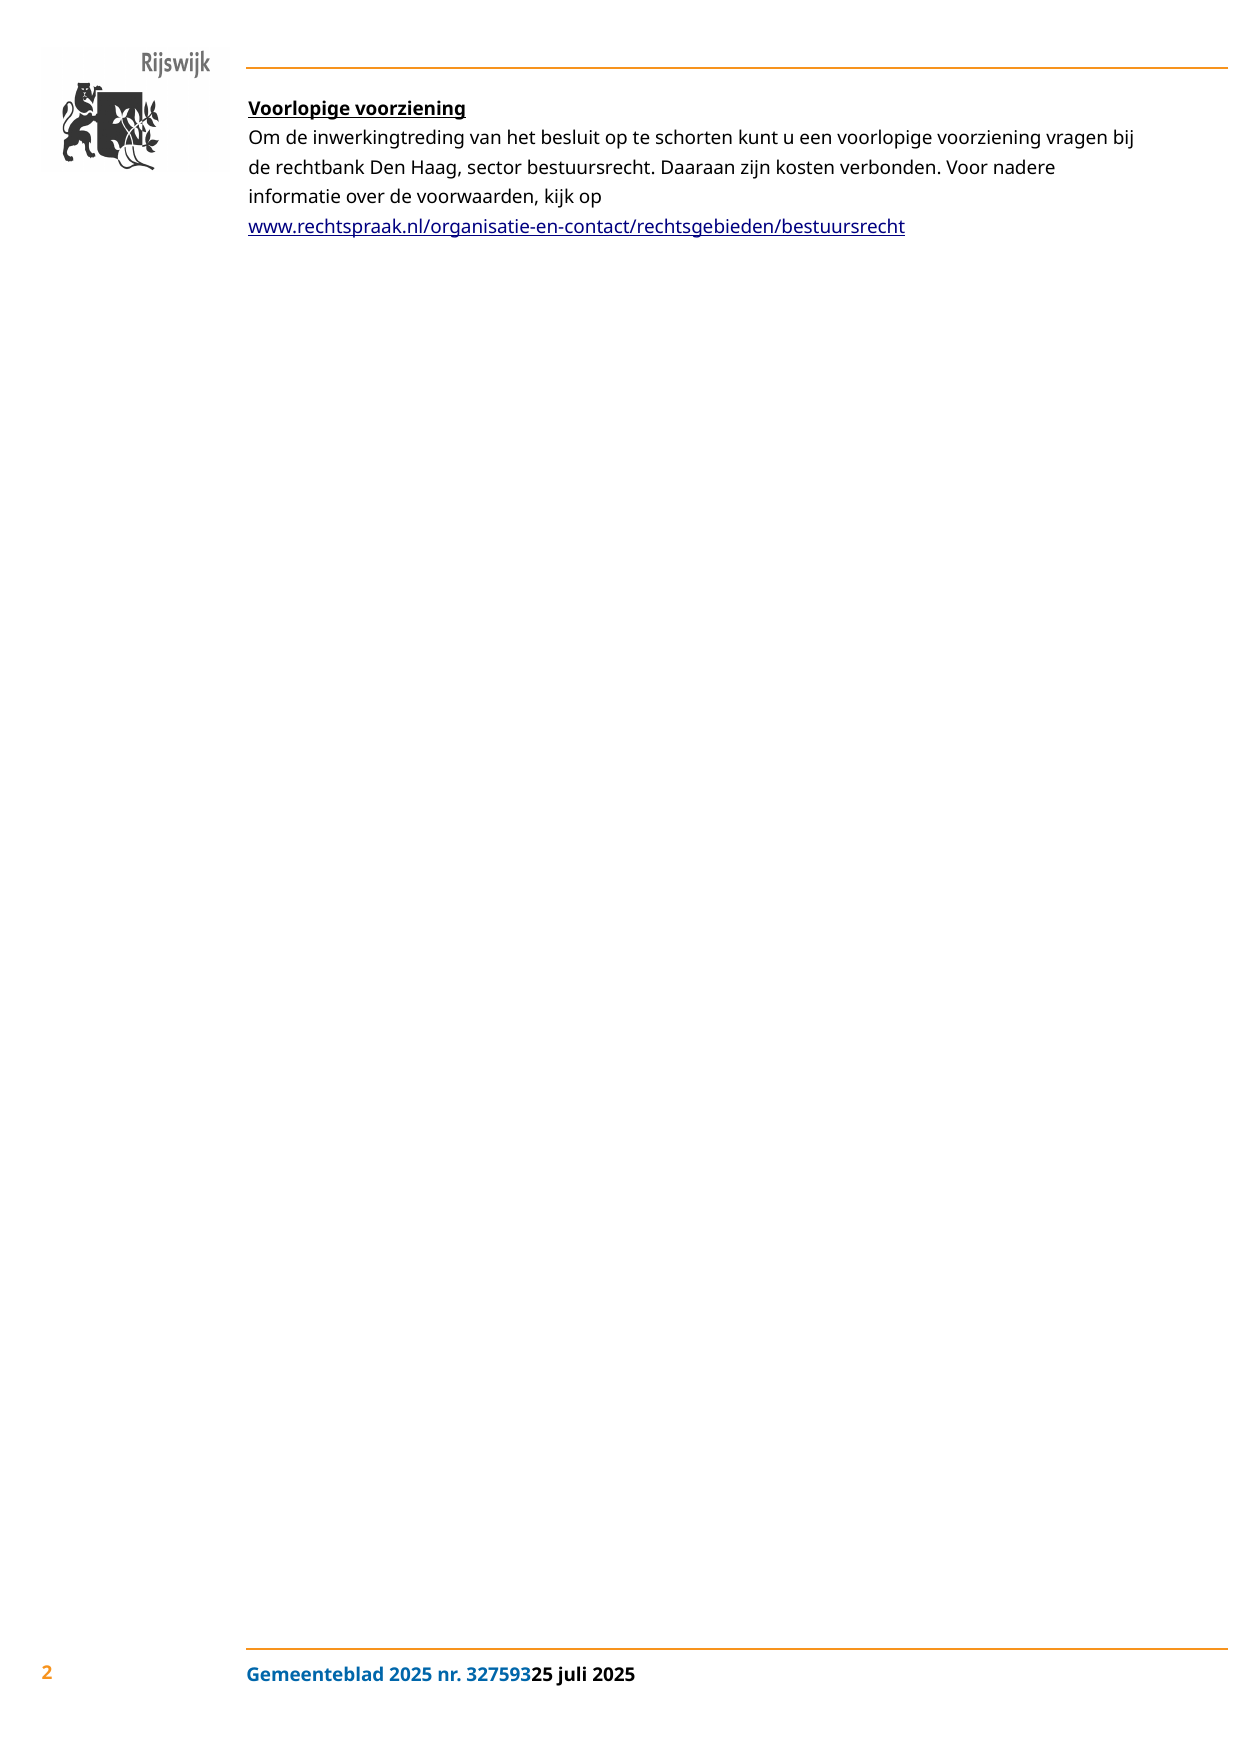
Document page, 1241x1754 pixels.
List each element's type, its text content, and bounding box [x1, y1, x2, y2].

picture [41, 47, 231, 172]
text Om de inwerkingtreding van het besluit op te schorten kunt u een voorlopige voorziening vragen bij de rechtbank Den Haag, sector bestuursrecht. Daaraan zijn kosten verbonden. Voor nadere informatie over de voorwaarden, kijk op www.rechtspraak.nl/organisatie-en-contact/rechtsgebieden/bestuursrecht [248, 124, 1152, 239]
text Voorlopige voorziening [248, 95, 1152, 121]
